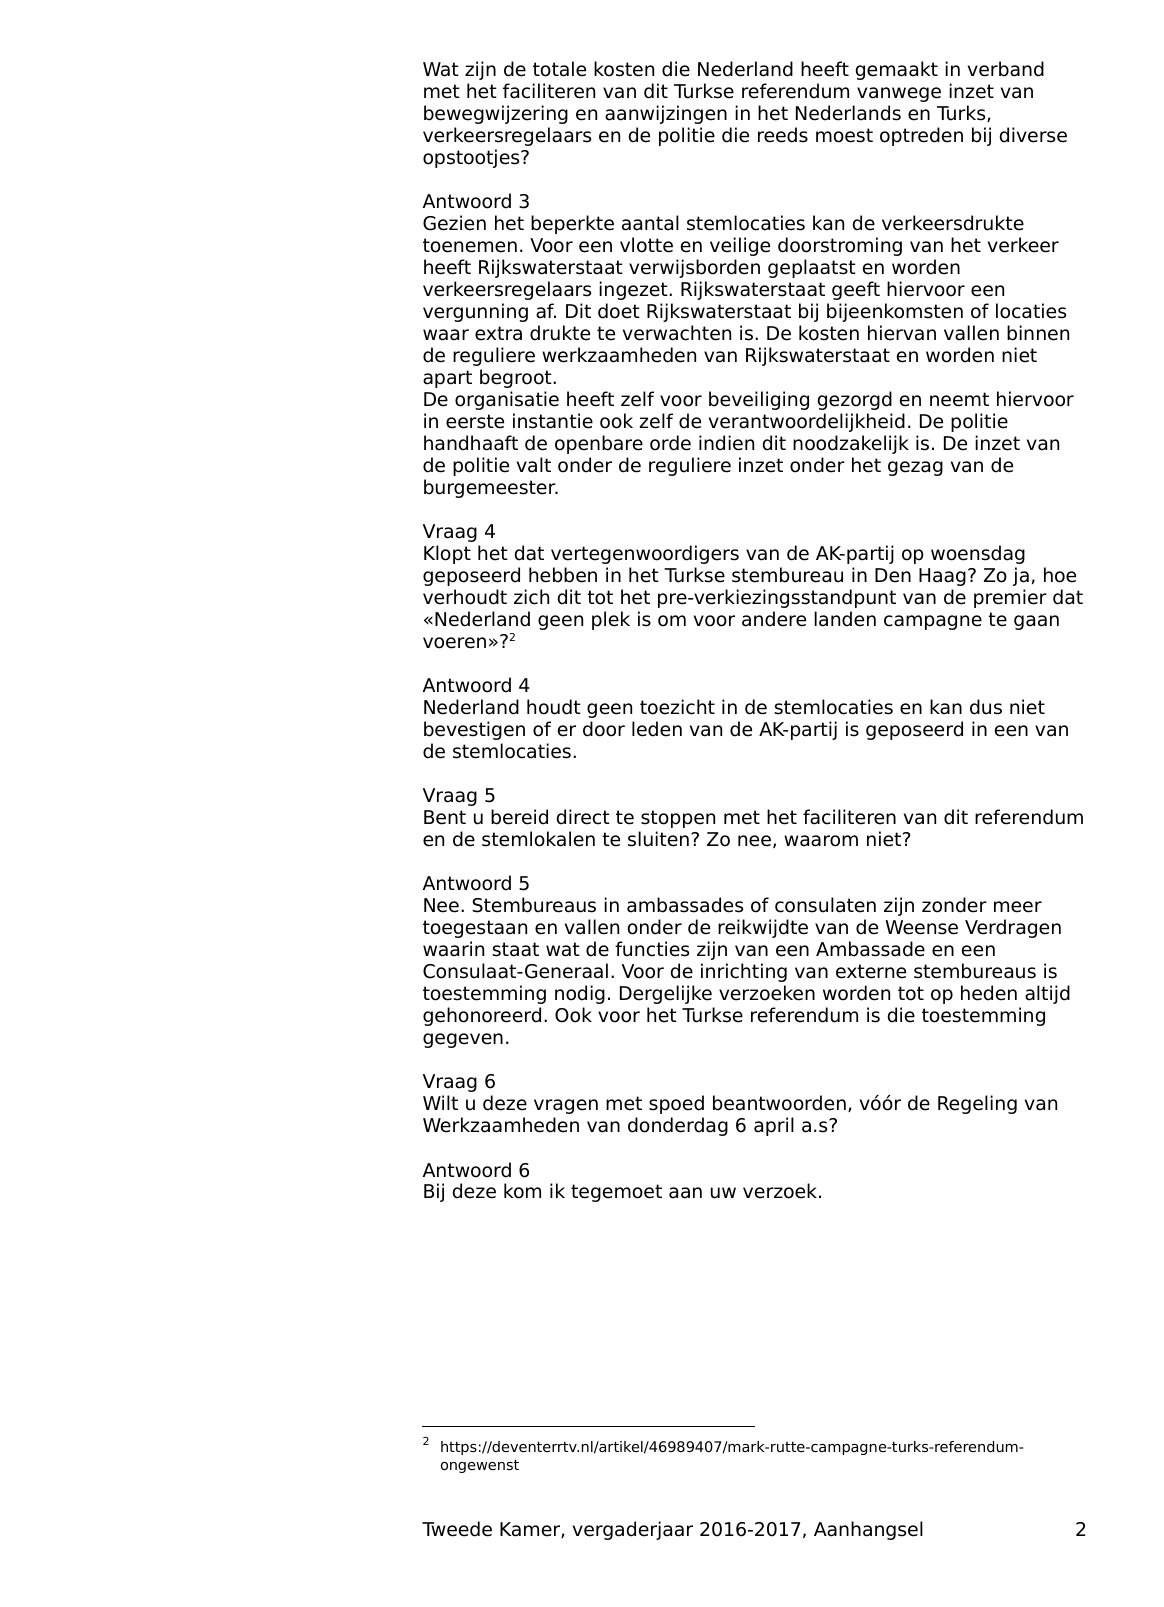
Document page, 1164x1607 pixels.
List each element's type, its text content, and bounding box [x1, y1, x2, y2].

text De organisatie heeft zelf voor beveiliging gezorgd en neemt hiervoor in eerste instantie ook zelf de verantwoordelijkheid. De politie handhaaft de openbare orde indien dit noodzakelijk is. De inzet van de politie valt onder de reguliere inzet onder het gezag van de burgemeester. [422, 389, 1087, 499]
text Antwoord 5 [422, 873, 1087, 895]
text Vraag 6 [422, 1071, 1087, 1093]
text Antwoord 4 [422, 675, 1087, 697]
text Bij deze kom ik tegemoet aan uw verzoek. [422, 1181, 1087, 1203]
text Vraag 5 [422, 785, 1087, 807]
text Antwoord 6 [422, 1159, 1087, 1181]
text Bent u bereid direct te stoppen met het faciliteren van dit referendum en de stemlokalen te sluiten? Zo nee, waarom niet? [422, 807, 1087, 851]
text Klopt het dat vertegenwoordigers van de AK-partij op woensdag geposeerd hebben in het Turkse stembureau in Den Haag? Zo ja, hoe verhoudt zich dit tot het pre-verkiezingsstandpunt van de premier dat «Nederland geen plek is om voor andere landen campagne te gaan voeren»? [422, 543, 1087, 653]
text https://deventerrtv.nl/artikel/46989407/mark-rutte-campagne-turks-referendum-ongewenst [422, 1435, 1087, 1474]
text Wat zijn de totale kosten die Nederland heeft gemaakt in verband met het faciliteren van dit Turkse referendum vanwege inzet van bewegwijzering en aanwijzingen in het Nederlands en Turks, verkeersregelaars en de politie die reeds moest optreden bij diverse opstootjes? [422, 59, 1087, 169]
text Nee. Stembureaus in ambassades of consulaten zijn zonder meer toegestaan en vallen onder de reikwijdte van de Weense Verdragen waarin staat wat de functies zijn van een Ambassade en een Consulaat-Generaal. Voor de inrichting van externe stembureaus is toestemming nodig. Dergelijke verzoeken worden tot op heden altijd gehonoreerd. Ook voor het Turkse referendum is die toestemming gegeven. [422, 895, 1087, 1049]
text Antwoord 3 [422, 191, 1087, 213]
text Nederland houdt geen toezicht in de stemlocaties en kan dus niet bevestigen of er door leden van de AK-partij is geposeerd in een van de stemlocaties. [422, 697, 1087, 763]
text Wilt u deze vragen met spoed beantwoorden, vóór de Regeling van Werkzaamheden van donderdag 6 april a.s? [422, 1093, 1087, 1137]
text Vraag 4 [422, 521, 1087, 543]
text Gezien het beperkte aantal stemlocaties kan de verkeersdrukte toenemen. Voor een vlotte en veilige doorstroming van het verkeer heeft Rijkswaterstaat verwijsborden geplaatst en worden verkeersregelaars ingezet. Rijkswaterstaat geeft hiervoor een vergunning af. Dit doet Rijkswaterstaat bij bijeenkomsten of locaties waar extra drukte te verwachten is. De kosten hiervan vallen binnen de reguliere werkzaamheden van Rijkswaterstaat en worden niet apart begroot. [422, 213, 1087, 389]
